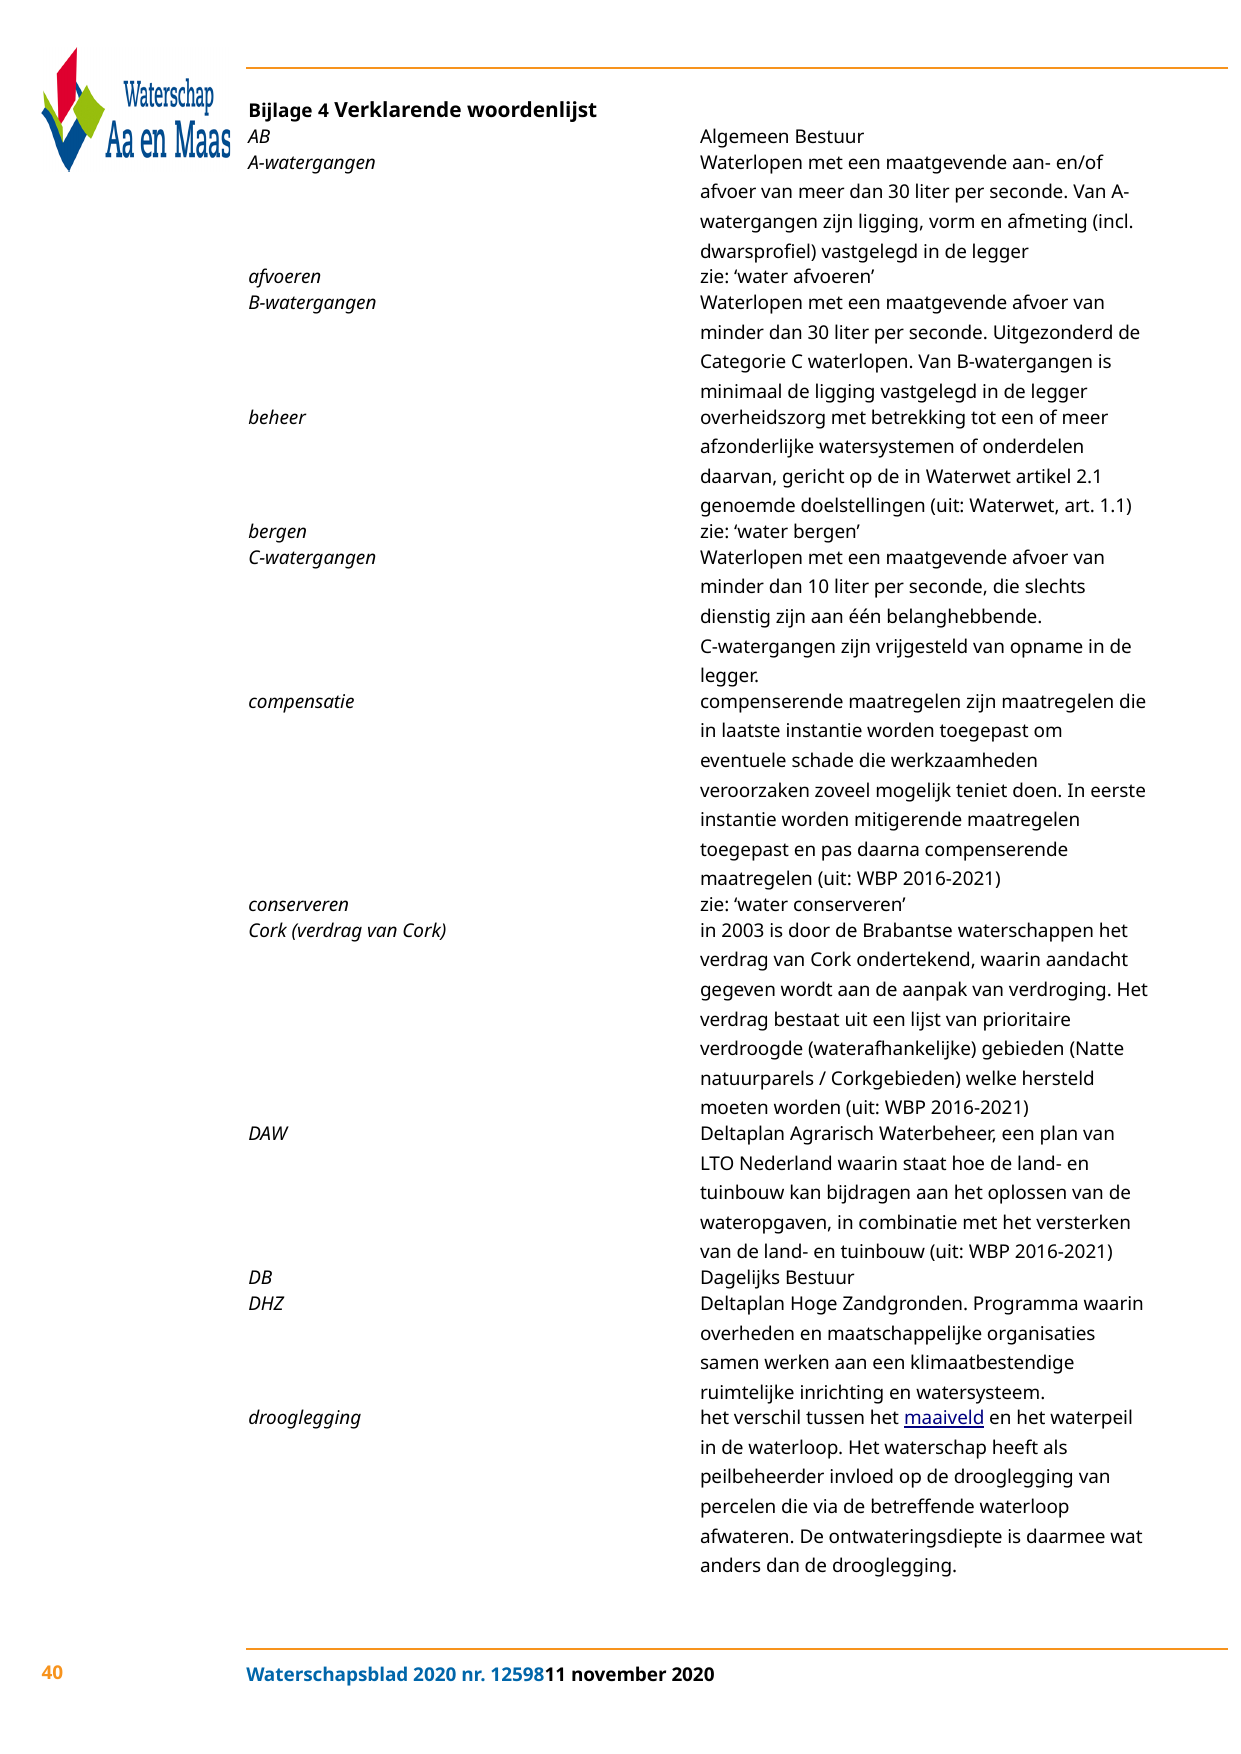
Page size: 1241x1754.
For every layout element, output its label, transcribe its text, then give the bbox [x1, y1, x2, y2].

table_cell overheidszorg met betrekking tot een of meer afzonderlijke watersystemen of onderdelen daarvan, gericht op de in Waterwet artikel 2.1 genoemde doelstellingen (uit: Waterwet, art. 1.1) [700, 404, 1152, 518]
table_cell DHZ [248, 1290, 700, 1404]
table_cell A-watergangen [248, 149, 700, 264]
table_cell Cork (verdrag van Cork) [248, 917, 700, 1120]
table_cell in 2003 is door de Brabantse waterschappen het verdrag van Cork ondertekend, waarin aandacht gegeven wordt aan de aanpak van verdroging. Het verdrag bestaat uit een lijst van prioritaire verdroogde (waterafhankelijke) gebieden (Natte natuurparels / Corkgebieden) welke hersteld moeten worden (uit: WBP 2016-2021) [700, 917, 1152, 1120]
table_cell beheer [248, 404, 700, 518]
table_cell het verschil tussen het maaiveld en het waterpeil in de waterloop. Het waterschap heeft als peilbeheerder invloed op de drooglegging van percelen die via de betreffende waterloop afwateren. De ontwateringsdiepte is daarmee wat anders dan de drooglegging. [700, 1405, 1152, 1578]
table_header AB [248, 124, 700, 149]
table_cell Waterlopen met een maatgevende aan- en/of afvoer van meer dan 30 liter per seconde. Van A-watergangen zijn ligging, vorm en afmeting (incl. dwarsprofiel) vastgelegd in de legger [700, 149, 1152, 264]
table_cell Deltaplan Agrarisch Waterbeheer, een plan van LTO Nederland waarin staat hoe de land- en tuinbouw kan bijdragen aan het oplossen van de wateropgaven, in combinatie met het versterken van de land- en tuinbouw (uit: WBP 2016-2021) [700, 1120, 1152, 1264]
table_cell B-watergangen [248, 289, 700, 404]
picture [41, 47, 231, 172]
table_cell compensatie [248, 688, 700, 891]
table_cell Deltaplan Hoge Zandgronden. Programma waarin overheden en maatschappelijke organisaties samen werken aan een klimaatbestendige ruimtelijke inrichting en watersysteem. [700, 1290, 1152, 1404]
table_cell Dagelijks Bestuur [700, 1264, 1152, 1290]
table_cell bergen [248, 518, 700, 544]
table_cell DB [248, 1264, 700, 1290]
table_cell afvoeren [248, 264, 700, 289]
table_cell Waterlopen met een maatgevende afvoer van minder dan 30 liter per seconde. Uitgezonderd de Categorie C waterlopen. Van B-watergangen is minimaal de ligging vastgelegd in de legger [700, 289, 1152, 404]
table_cell zie: ‘water bergen’ [700, 518, 1152, 544]
table_cell drooglegging [248, 1405, 700, 1578]
table_cell DAW [248, 1120, 700, 1264]
text Bijlage 4 Verklarende woordenlijst [248, 95, 1152, 123]
table_cell compenserende maatregelen zijn maatregelen die in laatste instantie worden toegepast om eventuele schade die werkzaamheden veroorzaken zoveel mogelijk teniet doen. In eerste instantie worden mitigerende maatregelen toegepast en pas daarna compenserende maatregelen (uit: WBP 2016-2021) [700, 688, 1152, 891]
table_cell zie: ‘water conserveren’ [700, 891, 1152, 917]
table_cell zie: ‘water afvoeren’ [700, 264, 1152, 289]
table_cell C-watergangen [248, 544, 700, 688]
table_cell Waterlopen met een maatgevende afvoer van minder dan 10 liter per seconde, die slechts dienstig zijn aan één belanghebbende. C-watergangen zijn vrijgesteld van opname in de legger. [700, 544, 1152, 688]
table_cell conserveren [248, 891, 700, 917]
table_header Algemeen Bestuur [700, 124, 1152, 149]
